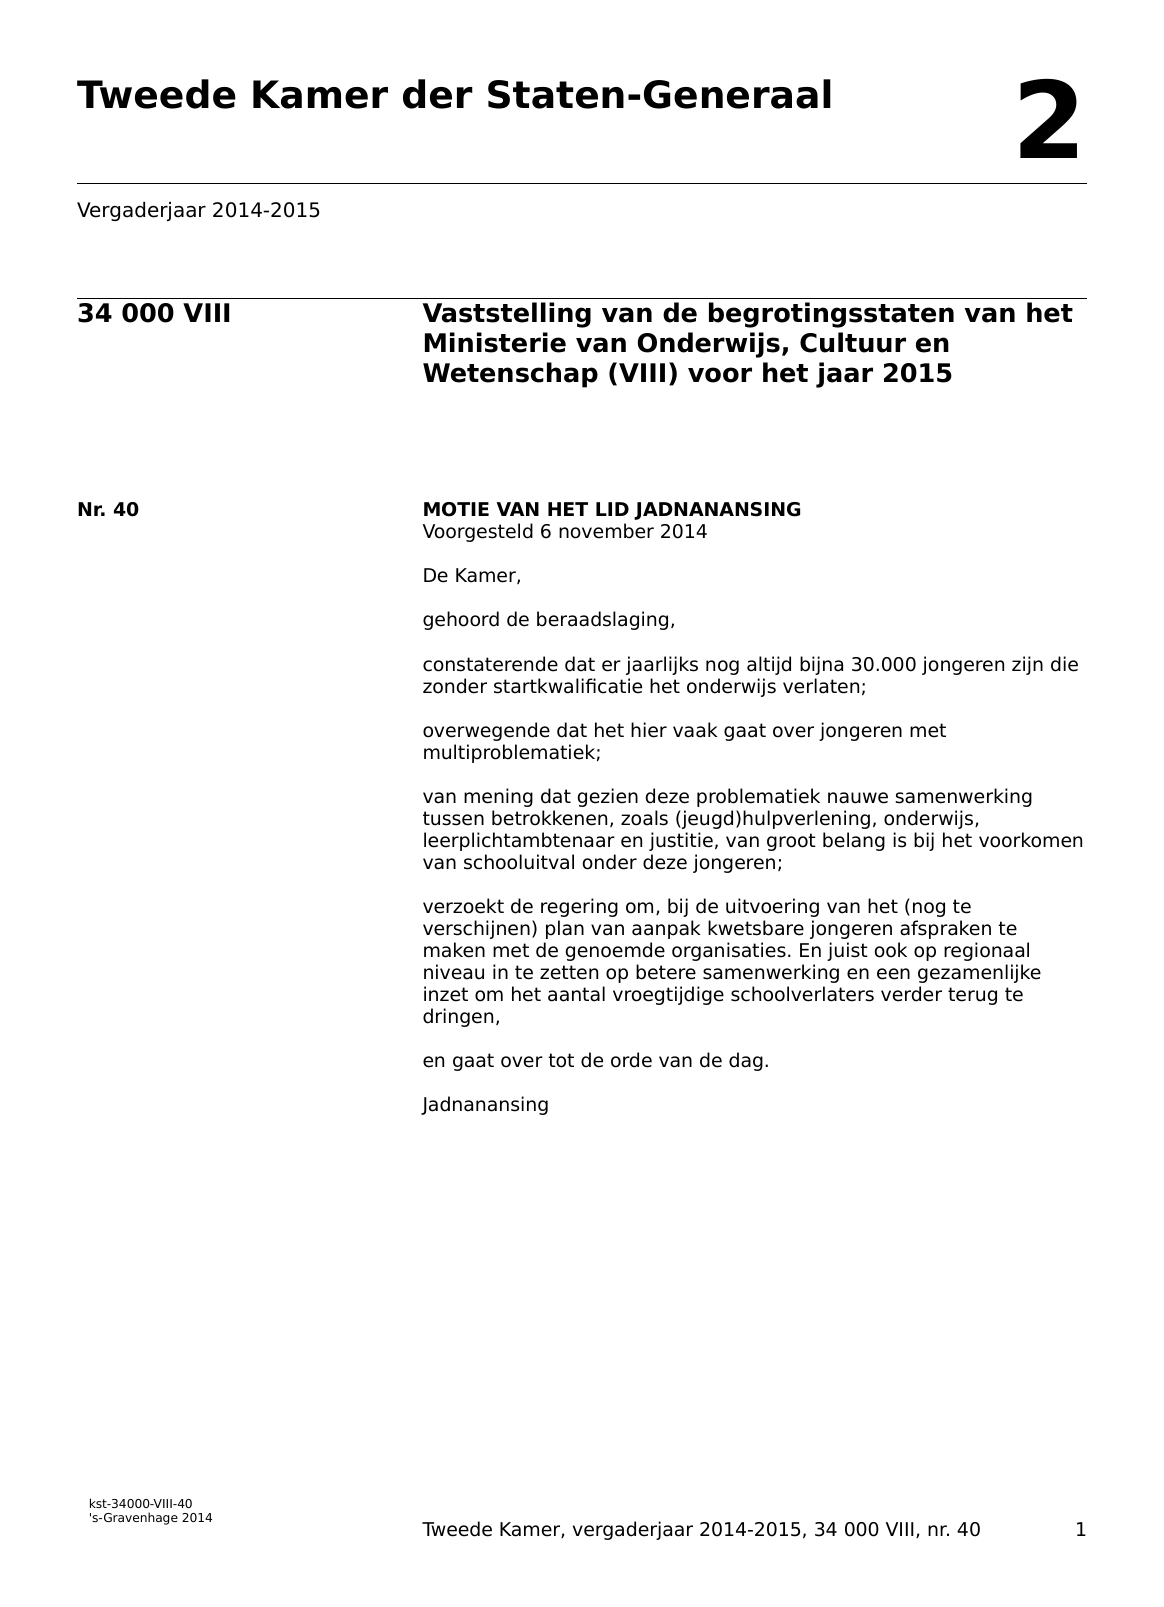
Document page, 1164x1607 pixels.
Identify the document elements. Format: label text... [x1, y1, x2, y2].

text 's-Gravenhage 2014 [88, 1511, 323, 1525]
text verzoekt de regering om, bij de uitvoering van het (nog te verschijnen) plan van aanpak kwetsbare jongeren afspraken te maken met de genoemde organisaties. En juist ook op regionaal niveau in te zetten op betere samenwerking en een gezamenlijke inzet om het aantal vroegtijdige schoolverlaters verder terug te dringen, [422, 896, 1087, 1028]
text constaterende dat er jaarlijks nog altijd bijna 30.000 jongeren zijn die zonder startkwalificatie het onderwijs verlaten; [422, 653, 1087, 697]
text van mening dat gezien deze problematiek nauwe samenwerking tussen betrokkenen, zoals (jeugd)hulpverlening, onderwijs, leerplichtambtenaar en justitie, van groot belang is bij het voorkomen van schooluitval onder deze jongeren; [422, 786, 1087, 874]
text gehoord de beraadslaging, [422, 609, 1087, 631]
table_cell Vergaderjaar 2014-2015 [77, 184, 1087, 298]
text Jadnanansing [422, 1094, 1087, 1116]
text en gaat over tot de orde van de dag. [422, 1050, 1087, 1072]
subtitle Nr. 40 MOTIE VAN HET LID JADNANANSING [77, 499, 1087, 521]
text De Kamer, [422, 565, 1087, 587]
text Voorgesteld 6 november 2014 [422, 521, 1087, 543]
table_header Tweede Kamer der Staten-Generaal [77, 59, 886, 183]
text overwegende dat het hier vaak gaat over jongeren met multiproblematiek; [422, 720, 1087, 764]
text kst-34000-VIII-40 [88, 1497, 323, 1511]
subtitle 34 000 VIII Vaststelling van de begrotingsstaten van het Ministerie van Onderwijs, Cultuur en Wetenschap (VIII) voor het jaar 2015 [77, 299, 1087, 388]
table_header 2 [886, 59, 1087, 183]
